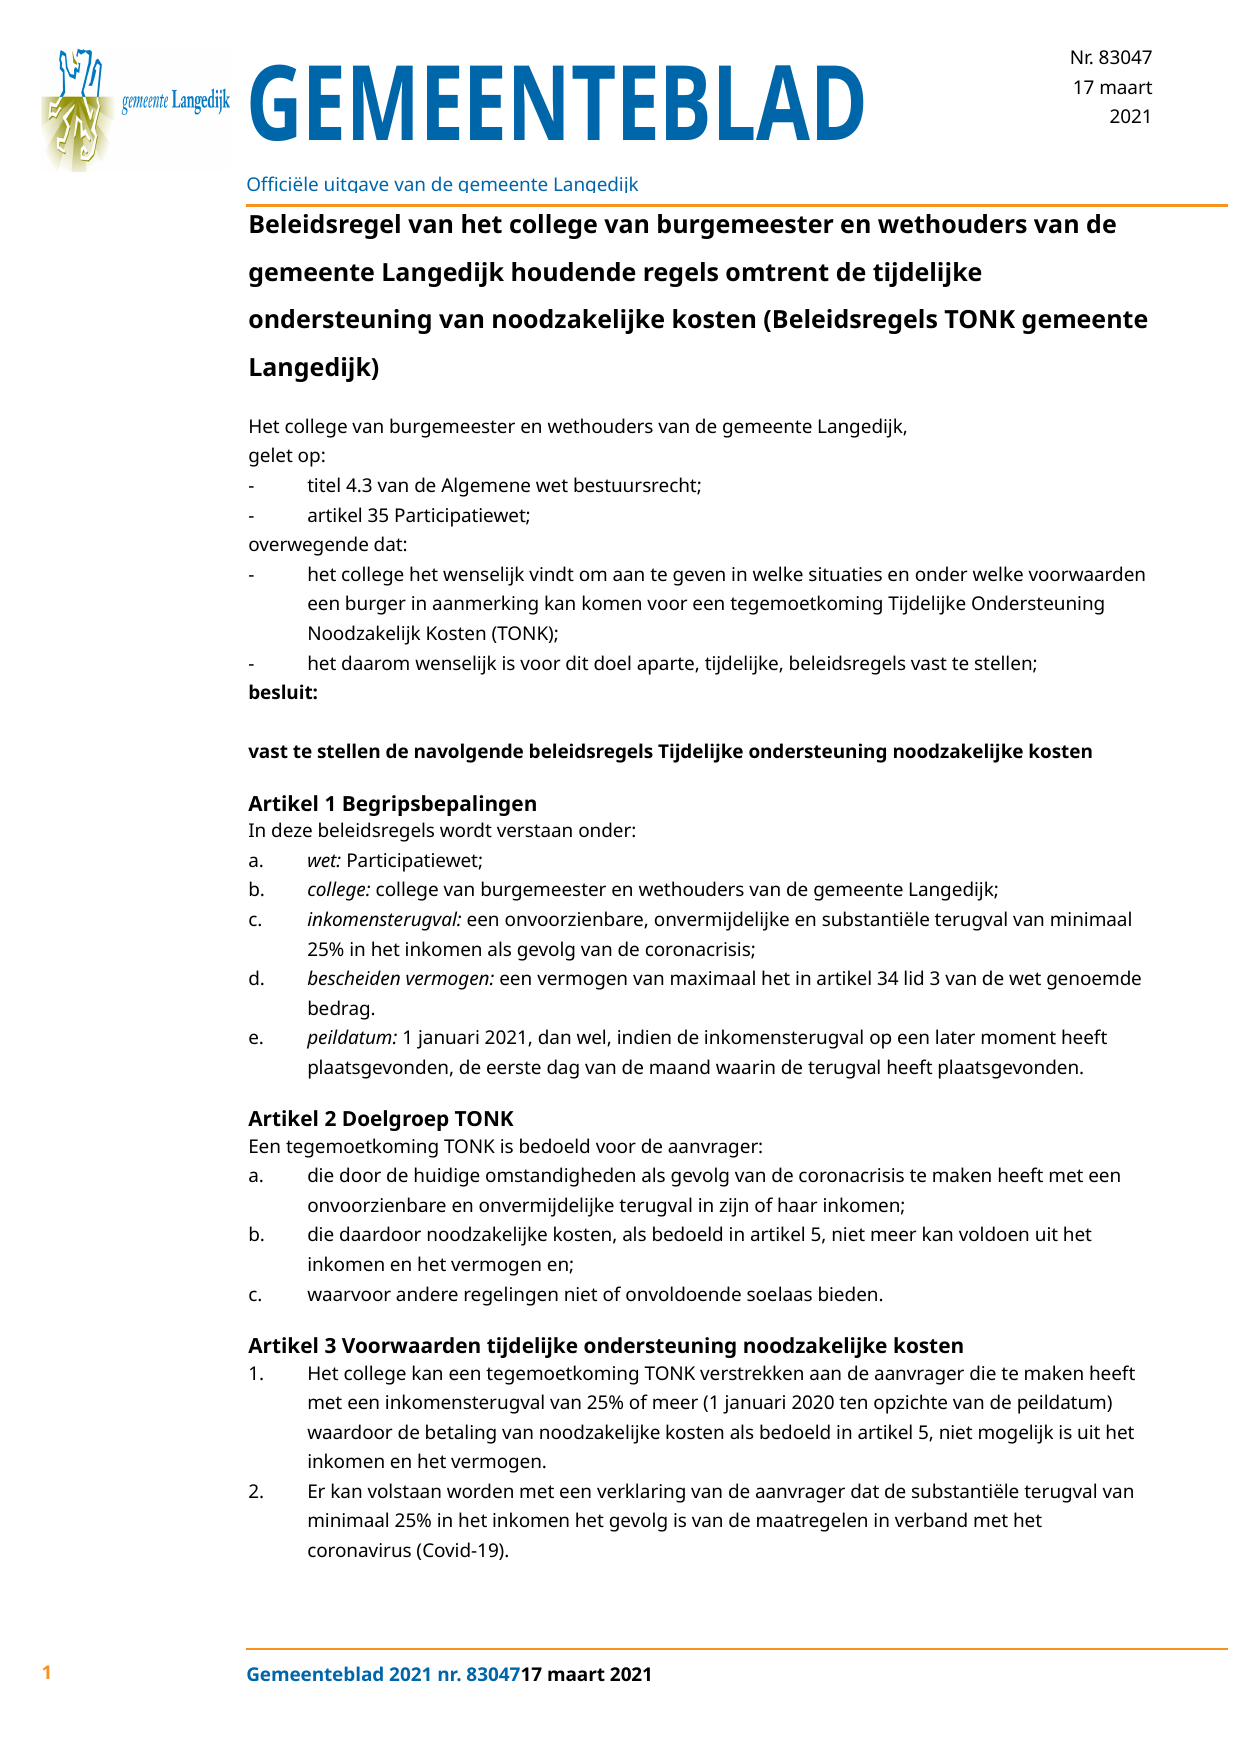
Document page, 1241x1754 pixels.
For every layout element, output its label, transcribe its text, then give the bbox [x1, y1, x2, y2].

text In deze beleidsregels wordt verstaan onder: [248, 817, 1152, 843]
list waarvoor andere regelingen niet of onvoldoende soelaas bieden. [248, 1281, 1152, 1307]
text Een tegemoetkoming TONK is bedoeld voor de aanvrager: [248, 1133, 1152, 1159]
text gelet op: [248, 443, 1152, 468]
text Artikel 3 Voorwaarden tijdelijke ondersteuning noodzakelijke kosten [248, 1331, 1152, 1360]
list het daarom wenselijk is voor dit doel aparte, tijdelijke, beleidsregels vast te stellen; [248, 650, 1152, 676]
list die door de huidige omstandigheden als gevolg van de coronacrisis te maken heeft met een onvoorzienbare en onvermijdelijke terugval in zijn of haar inkomen; [248, 1162, 1152, 1218]
list wet: Participatiewet; [248, 847, 1152, 873]
list Er kan volstaan worden met een verklaring van de aanvrager dat de substantiële terugval van minimaal 25% in het inkomen het gevolg is van de maatregelen in verband met het coronavirus (Covid-19). [248, 1478, 1152, 1563]
list artikel 35 Participatiewet; [248, 502, 1152, 528]
list titel 4.3 van de Algemene wet bestuursrecht; [248, 472, 1152, 498]
text overwegende dat: [248, 531, 1152, 557]
picture [41, 47, 231, 172]
list inkomensterugval: een onvoorzienbare, onvermijdelijke en substantiële terugval van minimaal 25% in het inkomen als gevolg van de coronacrisis; [248, 906, 1152, 961]
list college: college van burgemeester en wethouders van de gemeente Langedijk; [248, 877, 1152, 902]
list het college het wenselijk vindt om aan te geven in welke situaties en onder welke voorwaarden een burger in aanmerking kan komen voor een tegemoetkoming Tijdelijke Ondersteuning Noodzakelijk Kosten (TONK); [248, 561, 1152, 646]
text Artikel 2 Doelgroep TONK [248, 1104, 1152, 1133]
list Het college kan een tegemoetkoming TONK verstrekken aan de aanvrager die te maken heeft met een inkomensterugval van 25% of meer (1 januari 2020 ten opzichte van de peildatum) waardoor de betaling van noodzakelijke kosten als bedoeld in artikel 5, niet mogelijk is uit het inkomen en het vermogen. [248, 1360, 1152, 1474]
list peildatum: 1 januari 2021, dan wel, indien de inkomensterugval op een later moment heeft plaatsgevonden, de eerste dag van de maand waarin de terugval heeft plaatsgevonden. [248, 1024, 1152, 1080]
text vast te stellen de navolgende beleidsregels Tijdelijke ondersteuning noodzakelijke kosten [248, 738, 1152, 764]
list die daardoor noodzakelijke kosten, als bedoeld in artikel 5, niet meer kan voldoen uit het inkomen en het vermogen en; [248, 1222, 1152, 1277]
text besluit: [248, 679, 1152, 705]
text Artikel 1 Begripsbepalingen [248, 789, 1152, 817]
list bescheiden vermogen: een vermogen van maximaal het in artikel 34 lid 3 van de wet genoemde bedrag. [248, 965, 1152, 1021]
text Het college van burgemeester en wethouders van de gemeente Langedijk, [248, 413, 1152, 439]
text Beleidsregel van het college van burgemeester en wethouders van de gemeente Langedijk houdende regels omtrent de tijdelijke ondersteuning van noodzakelijke kosten (Beleidsregels TONK gemeente Langedijk) [248, 207, 1152, 384]
